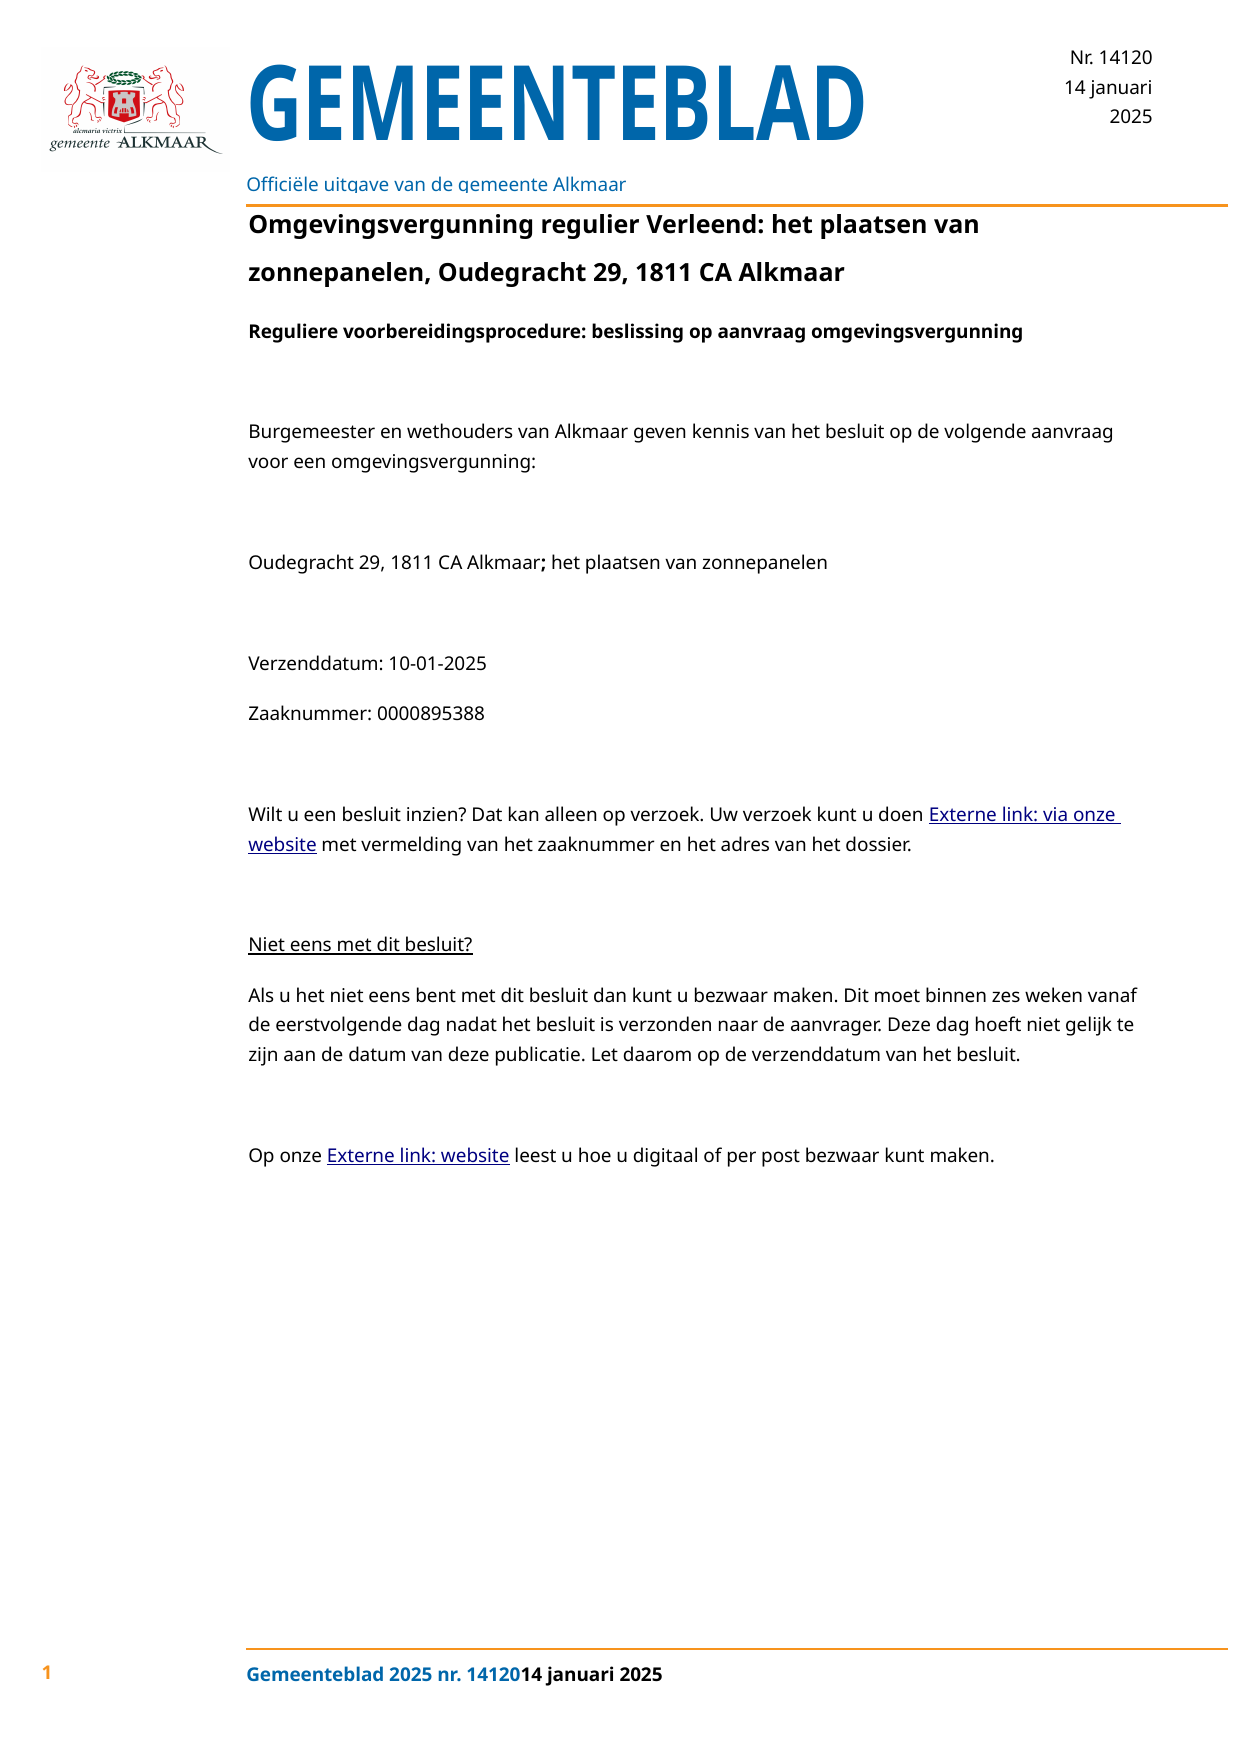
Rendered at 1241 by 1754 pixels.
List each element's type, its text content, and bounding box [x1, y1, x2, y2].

picture [41, 47, 231, 172]
text Als u het niet eens bent met dit besluit dan kunt u bezwaar maken. Dit moet binnen zes weken vanaf de eerstvolgende dag nadat het besluit is verzonden naar de aanvrager. Deze dag hoeft niet gelijk te zijn aan de datum van deze publicatie. Let daarom op de verzenddatum van het besluit. [248, 982, 1152, 1067]
text Verzenddatum: 10-01-2025 [248, 650, 1152, 676]
text Wilt u een besluit inzien? Dat kan alleen op verzoek. Uw verzoek kunt u doen Externe link: via onze website met vermelding van het zaaknummer en het adres van het dossier. [248, 801, 1152, 857]
text Zaaknummer: 0000895388 [248, 700, 1152, 726]
text Omgevingsvergunning regulier Verleend: het plaatsen van zonnepanelen, Oudegracht 29, 1811 CA Alkmaar [248, 207, 1152, 288]
text Niet eens met dit besluit? [248, 932, 1152, 957]
text Op onze Externe link: website leest u hoe u digitaal of per post bezwaar kunt maken. [248, 1142, 1152, 1168]
text Reguliere voorbereidingsprocedure: beslissing op aanvraag omgevingsvergunning [248, 318, 1152, 344]
text Burgemeester en wethouders van Alkmaar geven kennis van het besluit op de volgende aanvraag voor een omgevingsvergunning: [248, 419, 1152, 474]
text Oudegracht 29, 1811 CA Alkmaar; het plaatsen van zonnepanelen [248, 549, 1152, 575]
